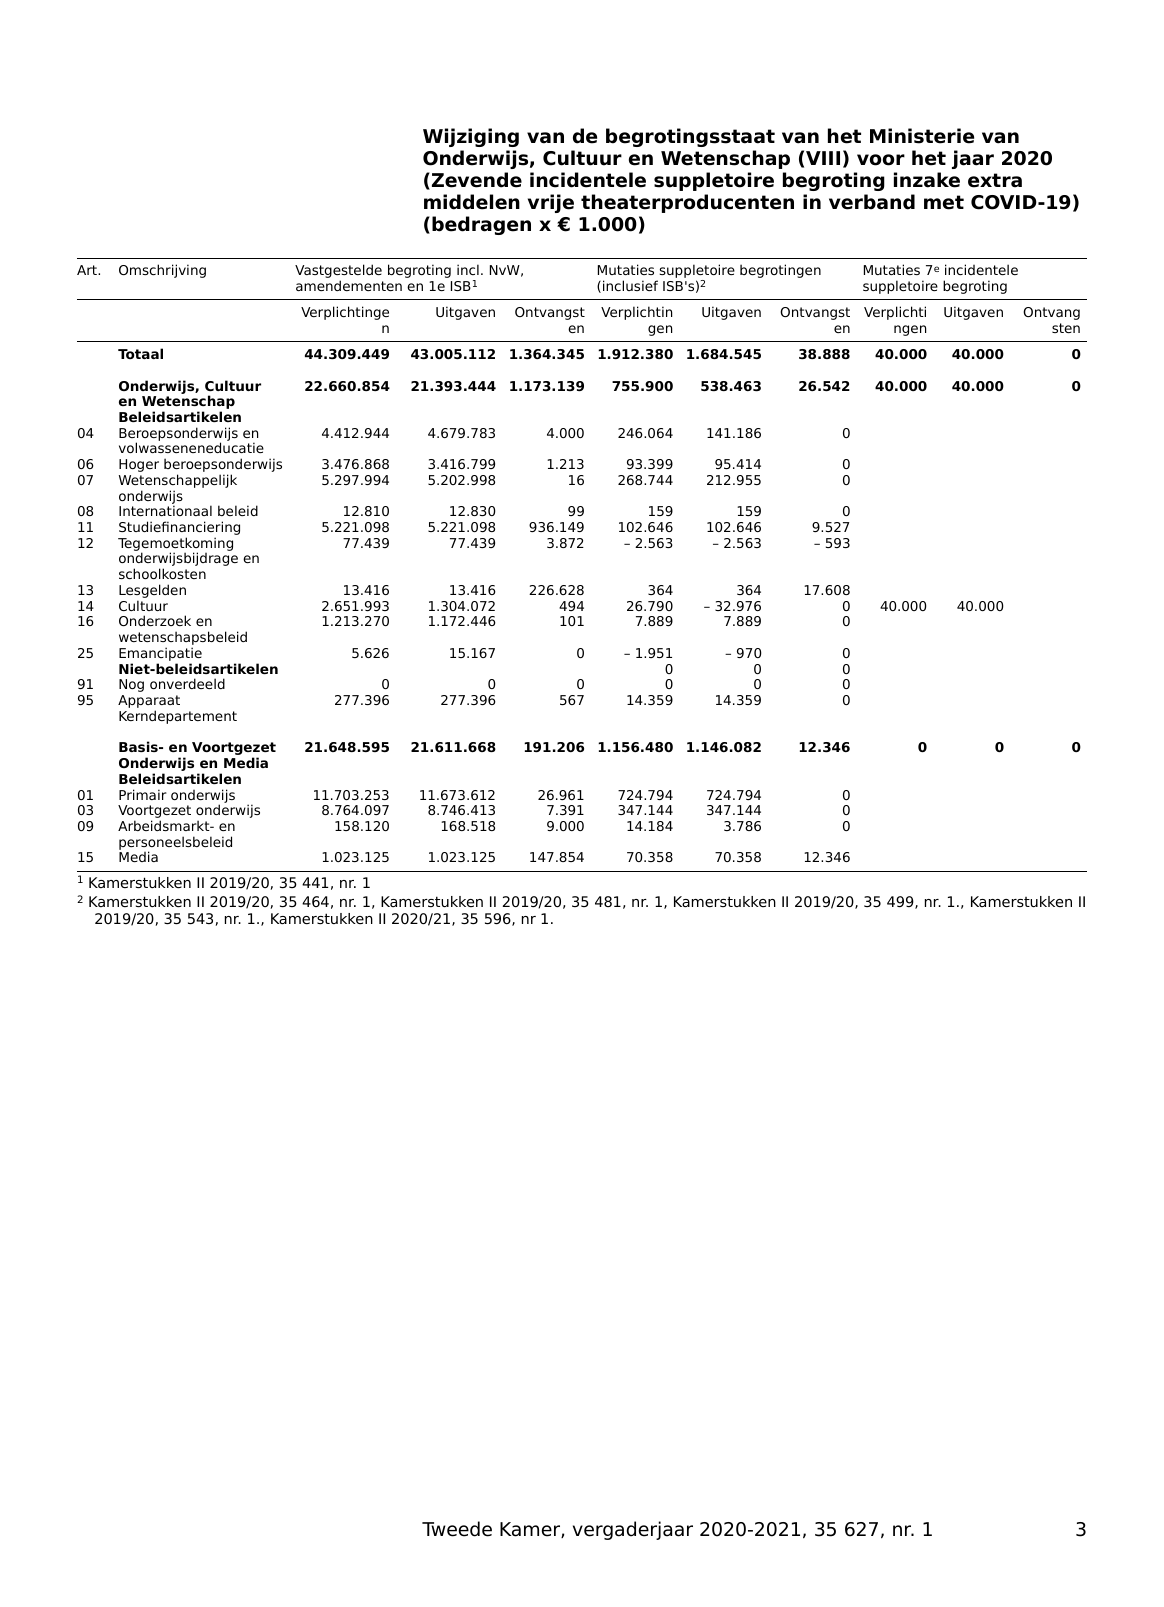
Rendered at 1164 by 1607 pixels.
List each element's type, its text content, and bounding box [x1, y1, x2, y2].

table_cell [1010, 504, 1087, 520]
table_cell 0 [768, 599, 856, 614]
table_cell [1010, 457, 1087, 473]
table_cell Nog onverdeeld [112, 677, 289, 693]
table_cell 1.364.345 [502, 342, 591, 363]
table_cell [77, 661, 112, 677]
table_cell 1.023.125 [289, 850, 396, 871]
table_cell [502, 661, 591, 677]
table_cell 99 [502, 504, 591, 520]
table_cell 0 [768, 473, 856, 504]
table_cell 0 [768, 677, 856, 693]
table_cell [1010, 661, 1087, 677]
table_cell 0 [768, 803, 856, 819]
table_cell 538.463 [679, 378, 768, 410]
table_cell 13 [77, 583, 112, 598]
table_cell 03 [77, 803, 112, 819]
table_cell Studiefinanciering [112, 520, 289, 536]
table_cell [1010, 599, 1087, 614]
table_cell 5.221.098 [396, 520, 502, 536]
table_cell – 32.976 [679, 599, 768, 614]
table_cell [933, 646, 1010, 661]
table_cell 8.764.097 [289, 803, 396, 819]
table_cell [856, 803, 933, 819]
table_cell 159 [591, 504, 679, 520]
table_cell [933, 504, 1010, 520]
table_cell 44.309.449 [289, 342, 396, 363]
table_cell [856, 614, 933, 646]
table_cell [856, 677, 933, 693]
table_cell [856, 410, 933, 426]
table_cell 40.000 [933, 378, 1010, 410]
table_cell [502, 772, 591, 787]
table_cell [591, 724, 679, 740]
table_cell [856, 646, 933, 661]
table_cell 22.660.854 [289, 378, 396, 410]
table_cell [77, 724, 112, 740]
table_cell [679, 410, 768, 426]
table_cell 15 [77, 850, 112, 871]
table_cell 77.439 [396, 536, 502, 583]
table_cell [1010, 772, 1087, 787]
table_cell Apparaat Kerndepartement [112, 693, 289, 724]
table_cell – 970 [679, 646, 768, 661]
table_cell [591, 772, 679, 787]
table_cell [289, 410, 396, 426]
table_cell [396, 363, 502, 378]
table_cell 1.173.139 [502, 378, 591, 410]
table_cell [591, 363, 679, 378]
table_cell [112, 363, 289, 378]
table_cell [856, 661, 933, 677]
table_cell 26.542 [768, 378, 856, 410]
table_cell 102.646 [679, 520, 768, 536]
table_cell Ontvangsten [768, 300, 856, 341]
table_cell 158.120 [289, 819, 396, 850]
table_cell 4.412.944 [289, 426, 396, 457]
table_cell 1.213 [502, 457, 591, 473]
table_cell 40.000 [933, 599, 1010, 614]
table_cell 3.416.799 [396, 457, 502, 473]
table_cell 101 [502, 614, 591, 646]
table_cell 567 [502, 693, 591, 724]
table_cell Tegemoetkoming onderwijsbijdrage en schoolkosten [112, 536, 289, 583]
table_cell [679, 724, 768, 740]
table_cell [933, 661, 1010, 677]
table_cell 40.000 [933, 342, 1010, 363]
table_cell Primair onderwijs [112, 787, 289, 803]
table_cell 11 [77, 520, 112, 536]
table_cell 0 [768, 787, 856, 803]
table_cell 43.005.112 [396, 342, 502, 363]
table_cell 12.346 [768, 850, 856, 871]
table_cell 936.149 [502, 520, 591, 536]
table_cell Onderzoek en wetenschapsbeleid [112, 614, 289, 646]
table_cell [1010, 803, 1087, 819]
table_cell 3.476.868 [289, 457, 396, 473]
table_cell 1.172.446 [396, 614, 502, 646]
table_header Mutaties suppletoire begrotingen (inclusief ISB's)2 [591, 259, 856, 299]
table_cell [77, 740, 112, 772]
table_cell 0 [768, 457, 856, 473]
table_cell Basis- en Voortgezet Onderwijs en Media [112, 740, 289, 772]
table_cell Voortgezet onderwijs [112, 803, 289, 819]
table_cell [933, 724, 1010, 740]
table_cell [77, 772, 112, 787]
table_cell [1010, 520, 1087, 536]
table_cell 7.889 [679, 614, 768, 646]
table_cell 0 [679, 677, 768, 693]
table_cell [856, 693, 933, 724]
table_header Mutaties 7e incidentele suppletoire begroting [856, 259, 1087, 299]
table_cell 40.000 [856, 599, 933, 614]
table_cell Verplichtingen [856, 300, 933, 341]
table_cell [112, 724, 289, 740]
table_cell [396, 410, 502, 426]
table_cell [289, 724, 396, 740]
table_cell 13.416 [396, 583, 502, 598]
table_cell [502, 410, 591, 426]
table_cell 08 [77, 504, 112, 520]
table_cell 0 [1010, 378, 1087, 410]
table_cell [856, 457, 933, 473]
table_cell 2.651.993 [289, 599, 396, 614]
table_cell 4.000 [502, 426, 591, 457]
table_cell 95 [77, 693, 112, 724]
table_cell 724.794 [679, 787, 768, 803]
table_cell Beleidsartikelen [112, 772, 289, 787]
table_cell Emancipatie [112, 646, 289, 661]
table_cell 21.648.595 [289, 740, 396, 772]
table_cell [856, 583, 933, 598]
table_cell 1.023.125 [396, 850, 502, 871]
table_cell [1010, 724, 1087, 740]
table_cell [768, 363, 856, 378]
table_header Omschrijving [112, 259, 289, 299]
table_cell 0 [289, 677, 396, 693]
table_cell 14.184 [591, 819, 679, 850]
table_cell 1.304.072 [396, 599, 502, 614]
table_cell 26.961 [502, 787, 591, 803]
table_cell 0 [1010, 740, 1087, 772]
table_cell [289, 772, 396, 787]
table_cell 5.202.998 [396, 473, 502, 504]
table_cell Wetenschappelijk onderwijs [112, 473, 289, 504]
table_cell [933, 819, 1010, 850]
table_cell Internationaal beleid [112, 504, 289, 520]
table_cell 5.626 [289, 646, 396, 661]
table_cell [856, 504, 933, 520]
table_cell 70.358 [591, 850, 679, 871]
table_cell [933, 410, 1010, 426]
table_cell 1.684.545 [679, 342, 768, 363]
table_cell 159 [679, 504, 768, 520]
table_cell 4.679.783 [396, 426, 502, 457]
table_cell [933, 583, 1010, 598]
table_cell 277.396 [289, 693, 396, 724]
table_cell 11.703.253 [289, 787, 396, 803]
table_cell 5.221.098 [289, 520, 396, 536]
table_header Vastgestelde begroting incl. NvW, amendementen en 1e ISB1 [289, 259, 591, 299]
table_cell 1.912.380 [591, 342, 679, 363]
table_cell 168.518 [396, 819, 502, 850]
table_cell [933, 787, 1010, 803]
table_cell 12.810 [289, 504, 396, 520]
table_cell [77, 410, 112, 426]
table_cell 364 [591, 583, 679, 598]
table_cell 277.396 [396, 693, 502, 724]
table_cell 11.673.612 [396, 787, 502, 803]
text Wijziging van de begrotingsstaat van het Ministerie van Onderwijs, Cultuur en Wetenschap (VIII) voor het jaar 2020 (Zevende incidentele suppletoire begroting inzake extra middelen vrije theaterproducenten in verband met COVID-19) (bedragen x € 1.000) [422, 126, 1087, 236]
table_cell 38.888 [768, 342, 856, 363]
table_cell – 2.563 [591, 536, 679, 583]
table_cell Uitgaven [933, 300, 1010, 341]
table_cell 21.393.444 [396, 378, 502, 410]
table_cell [856, 473, 933, 504]
table_cell 0 [768, 646, 856, 661]
table_cell [1010, 819, 1087, 850]
table_cell 14.359 [591, 693, 679, 724]
table_cell [933, 426, 1010, 457]
table_cell [933, 803, 1010, 819]
table_cell [396, 724, 502, 740]
table_cell 8.746.413 [396, 803, 502, 819]
table_cell [768, 724, 856, 740]
table_cell Onderwijs, Cultuur en Wetenschap [112, 378, 289, 410]
table_cell 5.297.994 [289, 473, 396, 504]
table_cell [112, 300, 289, 341]
table_cell 347.144 [591, 803, 679, 819]
table_cell 0 [768, 426, 856, 457]
table_cell 3.786 [679, 819, 768, 850]
table_cell 147.854 [502, 850, 591, 871]
table_cell [396, 772, 502, 787]
table_cell Totaal [112, 342, 289, 363]
table_cell 0 [502, 677, 591, 693]
table_cell 06 [77, 457, 112, 473]
table_cell [933, 677, 1010, 693]
table_cell [856, 520, 933, 536]
table_cell 0 [591, 661, 679, 677]
table_cell [591, 410, 679, 426]
table_cell 0 [768, 693, 856, 724]
table_cell 12.346 [768, 740, 856, 772]
table_cell 26.790 [591, 599, 679, 614]
table_cell 25 [77, 646, 112, 661]
table_cell 9.527 [768, 520, 856, 536]
table_cell [289, 661, 396, 677]
table_cell [1010, 677, 1087, 693]
table_cell [768, 410, 856, 426]
table_cell 93.399 [591, 457, 679, 473]
table_cell [933, 772, 1010, 787]
table_cell [856, 850, 933, 871]
table_cell 16 [77, 614, 112, 646]
table_cell 212.955 [679, 473, 768, 504]
table_cell 246.064 [591, 426, 679, 457]
table_cell Niet-beleidsartikelen [112, 661, 289, 677]
table_cell Uitgaven [679, 300, 768, 341]
table_cell [1010, 536, 1087, 583]
table_cell 347.144 [679, 803, 768, 819]
table_cell [856, 772, 933, 787]
table_cell Cultuur [112, 599, 289, 614]
table_cell Ontvangsten [502, 300, 591, 341]
table_cell 0 [768, 614, 856, 646]
table_cell 07 [77, 473, 112, 504]
table_cell 91 [77, 677, 112, 693]
table_cell 0 [502, 646, 591, 661]
table_cell [933, 520, 1010, 536]
table_cell [77, 342, 112, 363]
table_cell [933, 536, 1010, 583]
table_cell 7.391 [502, 803, 591, 819]
table_cell 364 [679, 583, 768, 598]
table_cell [679, 772, 768, 787]
table_cell 724.794 [591, 787, 679, 803]
table_cell Verplichtingen [289, 300, 396, 341]
table_cell – 2.563 [679, 536, 768, 583]
table_cell [768, 772, 856, 787]
table_cell [502, 724, 591, 740]
table_cell Verplichtingen [591, 300, 679, 341]
table_cell [856, 363, 933, 378]
table_cell [1010, 473, 1087, 504]
table_cell [77, 378, 112, 410]
table_cell [1010, 363, 1087, 378]
table_cell 1.213.270 [289, 614, 396, 646]
table_cell [933, 363, 1010, 378]
table_cell [396, 661, 502, 677]
table_cell 0 [768, 819, 856, 850]
table_cell [77, 300, 112, 341]
table_cell Lesgelden [112, 583, 289, 598]
table_cell [502, 363, 591, 378]
table_cell [933, 473, 1010, 504]
table_cell 755.900 [591, 378, 679, 410]
table_cell Uitgaven [396, 300, 502, 341]
table_cell 12.830 [396, 504, 502, 520]
table_cell [933, 850, 1010, 871]
table_cell 0 [768, 661, 856, 677]
table_cell [77, 363, 112, 378]
table_cell 9.000 [502, 819, 591, 850]
table_cell Arbeidsmarkt- en personeelsbeleid [112, 819, 289, 850]
table_cell [856, 724, 933, 740]
table_cell 01 [77, 787, 112, 803]
table_cell 15.167 [396, 646, 502, 661]
table_cell [933, 457, 1010, 473]
table_cell Ontvangsten [1010, 300, 1087, 341]
table_cell [933, 614, 1010, 646]
table_cell 12 [77, 536, 112, 583]
table_cell 21.611.668 [396, 740, 502, 772]
table_cell 1.146.082 [679, 740, 768, 772]
table_cell 17.608 [768, 583, 856, 598]
table_cell [933, 693, 1010, 724]
table_cell 191.206 [502, 740, 591, 772]
table_cell – 593 [768, 536, 856, 583]
table_cell 1 Kamerstukken II 2019/20, 35 441, nr. 1 2 Kamerstukken II 2019/20, 35 464, nr. 1, Kamerstukken II 2019/20, 35 481, nr. 1, Kamerstukken II 2019/20, 35 499, nr. 1., Kamerstukken II 2019/20, 35 543, nr. 1., Kamerstukken II 2020/21, 35 596, nr 1. [77, 872, 1087, 928]
table_cell [1010, 614, 1087, 646]
table_cell 40.000 [856, 342, 933, 363]
table_cell 494 [502, 599, 591, 614]
table_cell 16 [502, 473, 591, 504]
table_cell [1010, 646, 1087, 661]
table_cell Hoger beroepsonderwijs [112, 457, 289, 473]
table_cell 0 [591, 677, 679, 693]
table_cell 1.156.480 [591, 740, 679, 772]
table_cell [1010, 693, 1087, 724]
table_cell [1010, 410, 1087, 426]
table_cell [1010, 850, 1087, 871]
table_cell 14 [77, 599, 112, 614]
table_cell – 1.951 [591, 646, 679, 661]
table_cell 0 [1010, 342, 1087, 363]
table_cell [1010, 787, 1087, 803]
table_cell 268.744 [591, 473, 679, 504]
table_header Art. [77, 259, 112, 299]
table_cell 09 [77, 819, 112, 850]
table_cell 226.628 [502, 583, 591, 598]
table_cell 70.358 [679, 850, 768, 871]
table_cell Beroepsonderwijs en volwasseneneducatie [112, 426, 289, 457]
table_cell 0 [856, 740, 933, 772]
table_cell [289, 363, 396, 378]
table_cell 0 [679, 661, 768, 677]
table_cell 13.416 [289, 583, 396, 598]
table_cell 3.872 [502, 536, 591, 583]
table_cell [856, 819, 933, 850]
table_cell [679, 363, 768, 378]
table_cell 14.359 [679, 693, 768, 724]
table_cell Media [112, 850, 289, 871]
table_cell 0 [396, 677, 502, 693]
table_cell [856, 536, 933, 583]
table_cell 0 [933, 740, 1010, 772]
table_cell 77.439 [289, 536, 396, 583]
table_cell 141.186 [679, 426, 768, 457]
table_cell [1010, 583, 1087, 598]
table_cell 04 [77, 426, 112, 457]
table_cell [856, 787, 933, 803]
table_cell [1010, 426, 1087, 457]
table_cell 102.646 [591, 520, 679, 536]
table_cell 40.000 [856, 378, 933, 410]
table_cell [856, 426, 933, 457]
table_cell 95.414 [679, 457, 768, 473]
table_cell Beleidsartikelen [112, 410, 289, 426]
table_cell 0 [768, 504, 856, 520]
table_cell 7.889 [591, 614, 679, 646]
